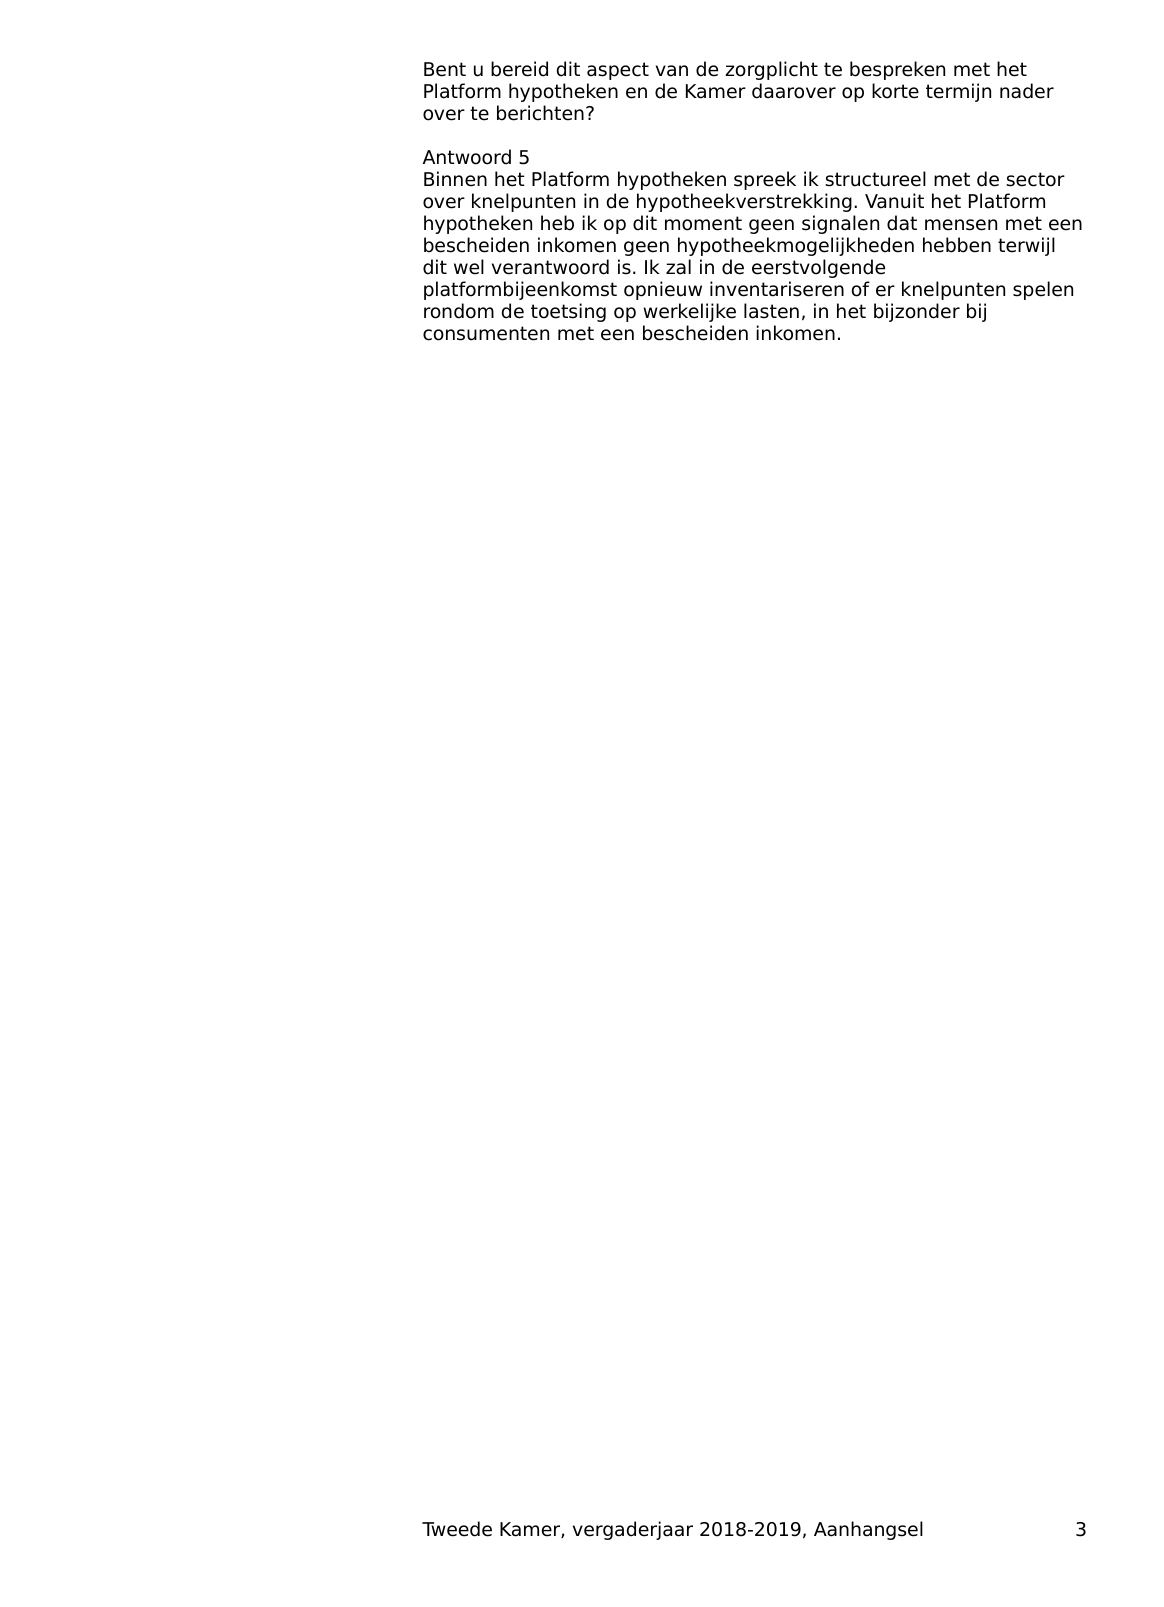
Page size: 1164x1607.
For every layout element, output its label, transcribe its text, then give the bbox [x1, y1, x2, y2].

text Binnen het Platform hypotheken spreek ik structureel met de sector over knelpunten in de hypotheekverstrekking. Vanuit het Platform hypotheken heb ik op dit moment geen signalen dat mensen met een bescheiden inkomen geen hypotheekmogelijkheden hebben terwijl dit wel verantwoord is. Ik zal in de eerstvolgende platformbijeenkomst opnieuw inventariseren of er knelpunten spelen rondom de toetsing op werkelijke lasten, in het bijzonder bij consumenten met een bescheiden inkomen. [422, 169, 1087, 345]
text Antwoord 5 [422, 147, 1087, 169]
text Bent u bereid dit aspect van de zorgplicht te bespreken met het Platform hypotheken en de Kamer daarover op korte termijn nader over te berichten? [422, 59, 1087, 125]
